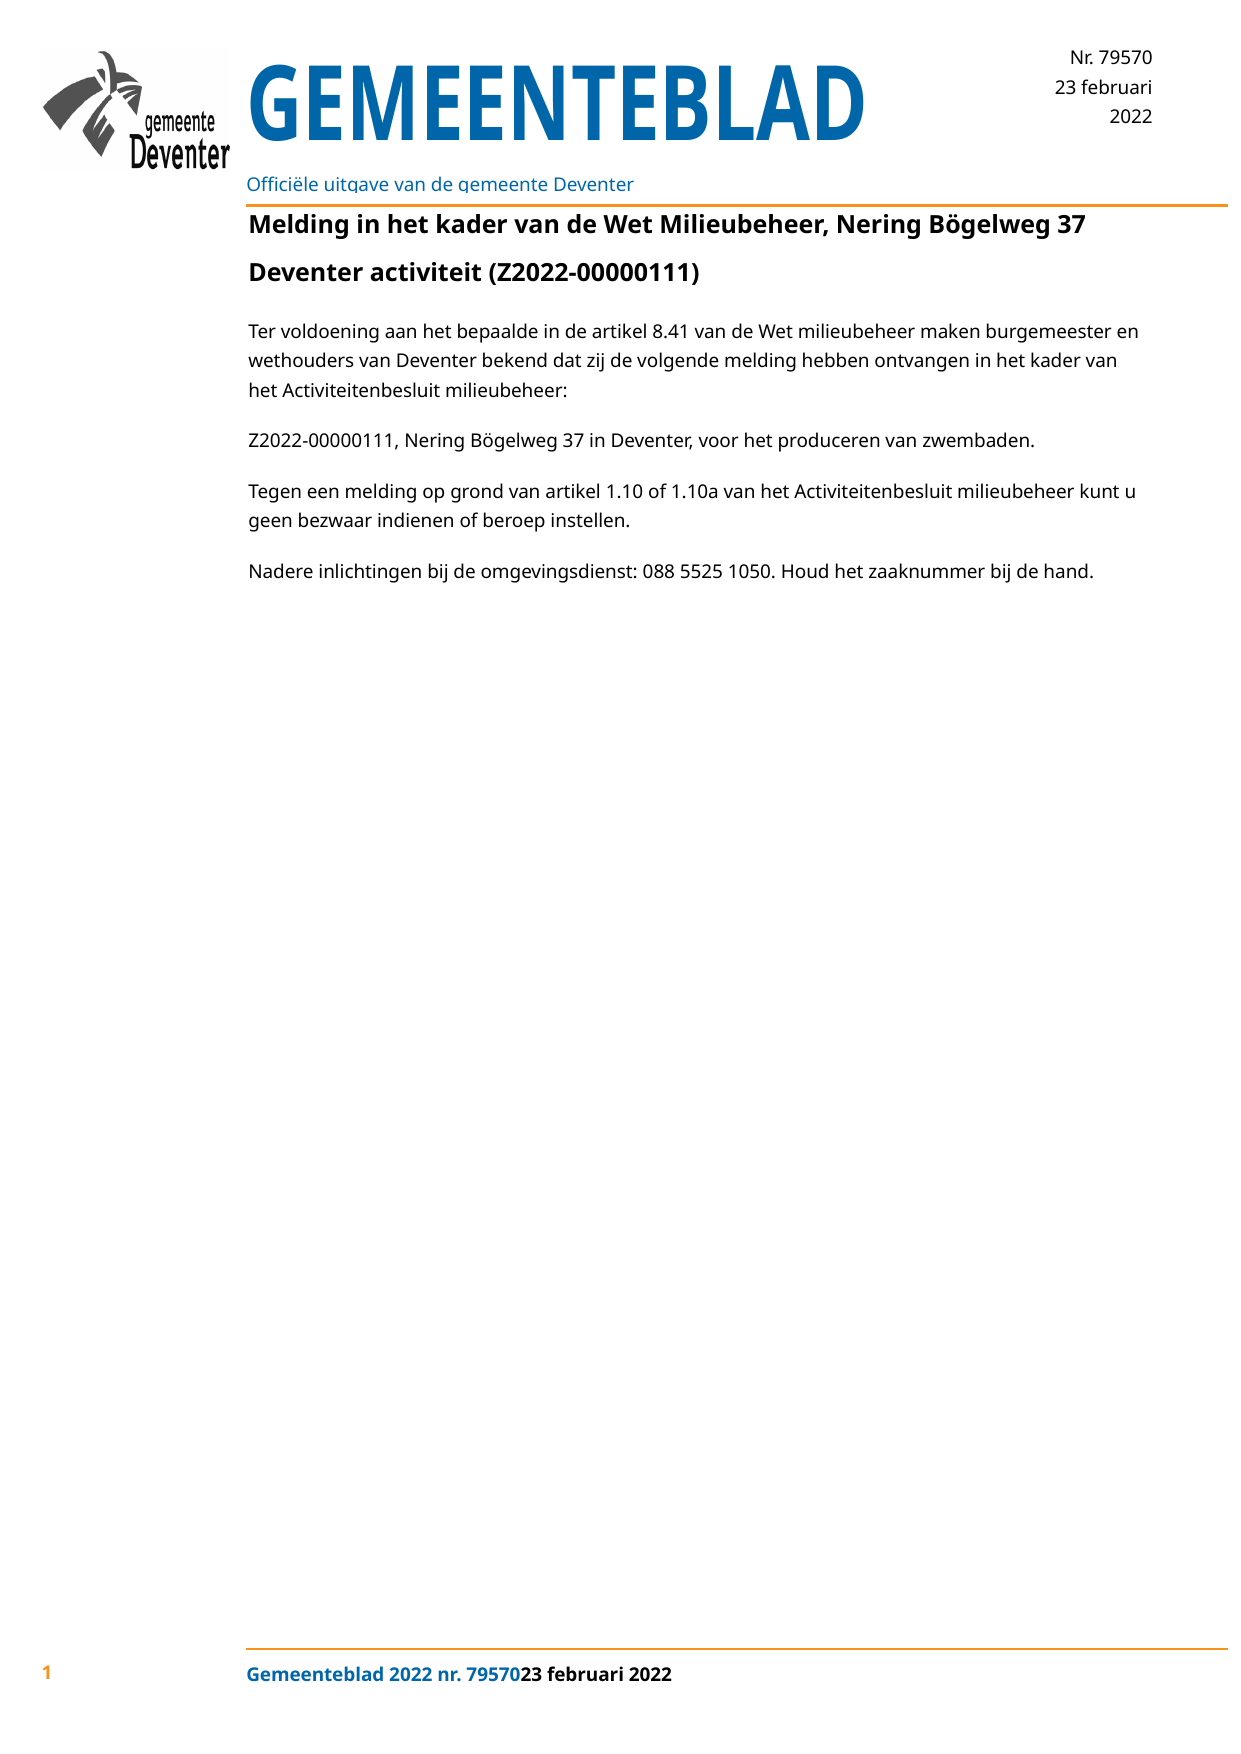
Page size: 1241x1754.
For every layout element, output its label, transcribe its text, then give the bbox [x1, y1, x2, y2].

text Ter voldoening aan het bepaalde in de artikel 8.41 van de Wet milieubeheer maken burgemeester en wethouders van Deventer bekend dat zij de volgende melding hebben ontvangen in het kader van het Activiteitenbesluit milieubeheer: [248, 318, 1152, 403]
text Z2022-00000111, Nering Bögelweg 37 in Deventer, voor het produceren van zwembaden. [248, 427, 1152, 453]
picture [41, 47, 231, 172]
text Melding in het kader van de Wet Milieubeheer, Nering Bögelweg 37 Deventer activiteit (Z2022-00000111) [248, 207, 1152, 288]
text Nadere inlichtingen bij de omgevingsdienst: 088 5525 1050. Houd het zaaknummer bij de hand. [248, 558, 1152, 584]
text Tegen een melding op grond van artikel 1.10 of 1.10a van het Activiteitenbesluit milieubeheer kunt u geen bezwaar indienen of beroep instellen. [248, 478, 1152, 533]
